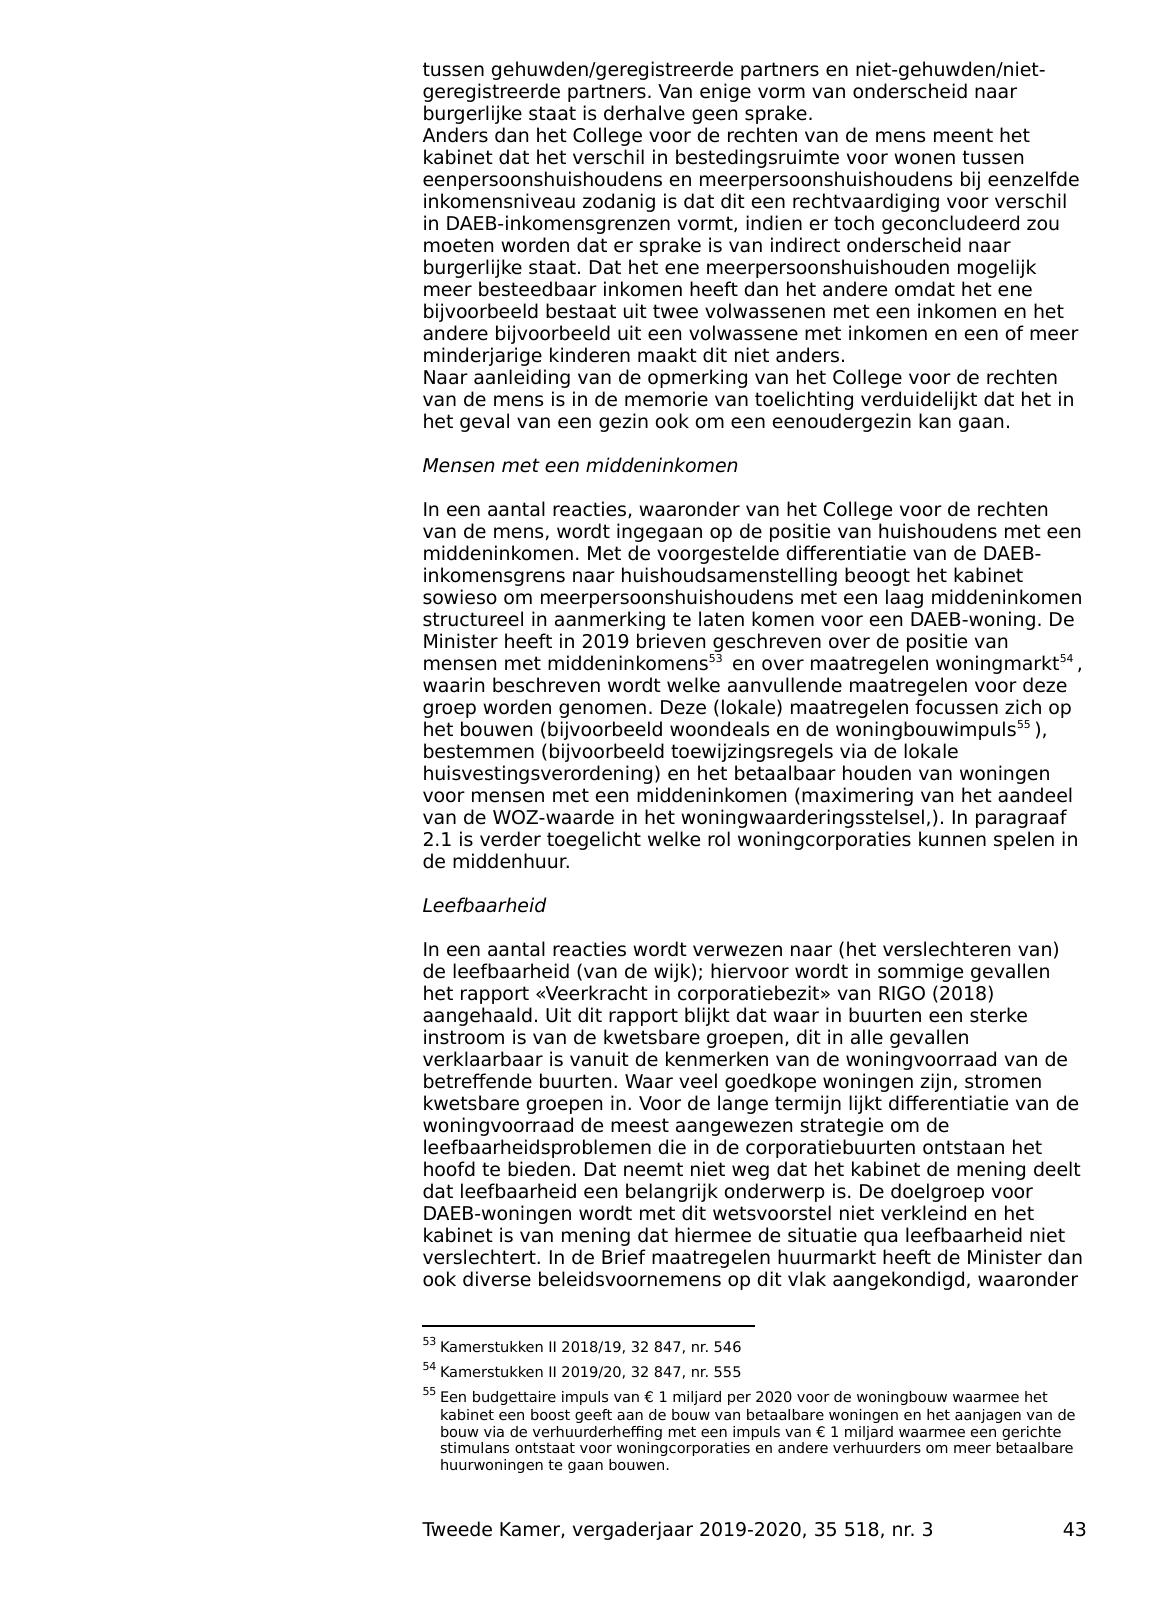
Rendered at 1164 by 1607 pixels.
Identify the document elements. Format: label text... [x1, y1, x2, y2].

text Kamerstukken II 2019/20, 32 847, nr. 555 [422, 1360, 1087, 1382]
text Een budgettaire impuls van € 1 miljard per 2020 voor de woningbouw waarmee het kabinet een boost geeft aan de bouw van betaalbare woningen en het aanjagen van de bouw via de verhuurderheffing met een impuls van € 1 miljard waarmee een gerichte stimulans ontstaat voor woningcorporaties en andere verhuurders om meer betaalbare huurwoningen te gaan bouwen. [422, 1385, 1087, 1474]
text tussen gehuwden/geregistreerde partners en niet-gehuwden/niet-geregistreerde partners. Van enige vorm van onderscheid naar burgerlijke staat is derhalve geen sprake. [422, 59, 1087, 125]
subtitle Mensen met een middeninkomen [422, 455, 1087, 477]
text Anders dan het College voor de rechten van de mens meent het kabinet dat het verschil in bestedingsruimte voor wonen tussen eenpersoonshuishoudens en meerpersoonshuishoudens bij eenzelfde inkomensniveau zodanig is dat dit een rechtvaardiging voor verschil in DAEB-inkomensgrenzen vormt, indien er toch geconcludeerd zou moeten worden dat er sprake is van indirect onderscheid naar burgerlijke staat. Dat het ene meerpersoonshuishouden mogelijk meer besteedbaar inkomen heeft dan het andere omdat het ene bijvoorbeeld bestaat uit twee volwassenen met een inkomen en het andere bijvoorbeeld uit een volwassene met inkomen en een of meer minderjarige kinderen maakt dit niet anders. [422, 125, 1087, 367]
subtitle Leefbaarheid [422, 895, 1087, 917]
text In een aantal reacties, waaronder van het College voor de rechten van de mens, wordt ingegaan op de positie van huishoudens met een middeninkomen. Met de voorgestelde differentiatie van de DAEB-inkomensgrens naar huishoudsamenstelling beoogt het kabinet sowieso om meerpersoonshuishoudens met een laag middeninkomen structureel in aanmerking te laten komen voor een DAEB-woning. De Minister heeft in 2019 brieven geschreven over de positie van mensen met middeninkomens en over maatregelen woningmarkt, waarin beschreven wordt welke aanvullende maatregelen voor deze groep worden genomen. Deze (lokale) maatregelen focussen zich op het bouwen (bijvoorbeeld woondeals en de woningbouwimpuls), bestemmen (bijvoorbeeld toewijzingsregels via de lokale huisvestingsverordening) en het betaalbaar houden van woningen voor mensen met een middeninkomen (maximering van het aandeel van de WOZ-waarde in het woningwaarderingsstelsel,). In paragraaf 2.1 is verder toegelicht welke rol woningcorporaties kunnen spelen in de middenhuur. [422, 499, 1087, 873]
text Naar aanleiding van de opmerking van het College voor de rechten van de mens is in de memorie van toelichting verduidelijkt dat het in het geval van een gezin ook om een eenoudergezin kan gaan. [422, 367, 1087, 433]
text In een aantal reacties wordt verwezen naar (het verslechteren van) de leefbaarheid (van de wijk); hiervoor wordt in sommige gevallen het rapport «Veerkracht in corporatiebezit» van RIGO (2018) aangehaald. Uit dit rapport blijkt dat waar in buurten een sterke instroom is van de kwetsbare groepen, dit in alle gevallen verklaarbaar is vanuit de kenmerken van de woningvoorraad van de betreffende buurten. Waar veel goedkope woningen zijn, stromen kwetsbare groepen in. Voor de lange termijn lijkt differentiatie van de woningvoorraad de meest aangewezen strategie om de leefbaarheidsproblemen die in de corporatiebuurten ontstaan het hoofd te bieden. Dat neemt niet weg dat het kabinet de mening deelt dat leefbaarheid een belangrijk onderwerp is. De doelgroep voor DAEB-woningen wordt met dit wetsvoorstel niet verkleind en het kabinet is van mening dat hiermee de situatie qua leefbaarheid niet verslechtert. In de Brief maatregelen huurmarkt heeft de Minister dan ook diverse beleidsvoornemens op dit vlak aangekondigd, waaronder [422, 939, 1087, 1291]
text Kamerstukken II 2018/19, 32 847, nr. 546 [422, 1335, 1087, 1357]
